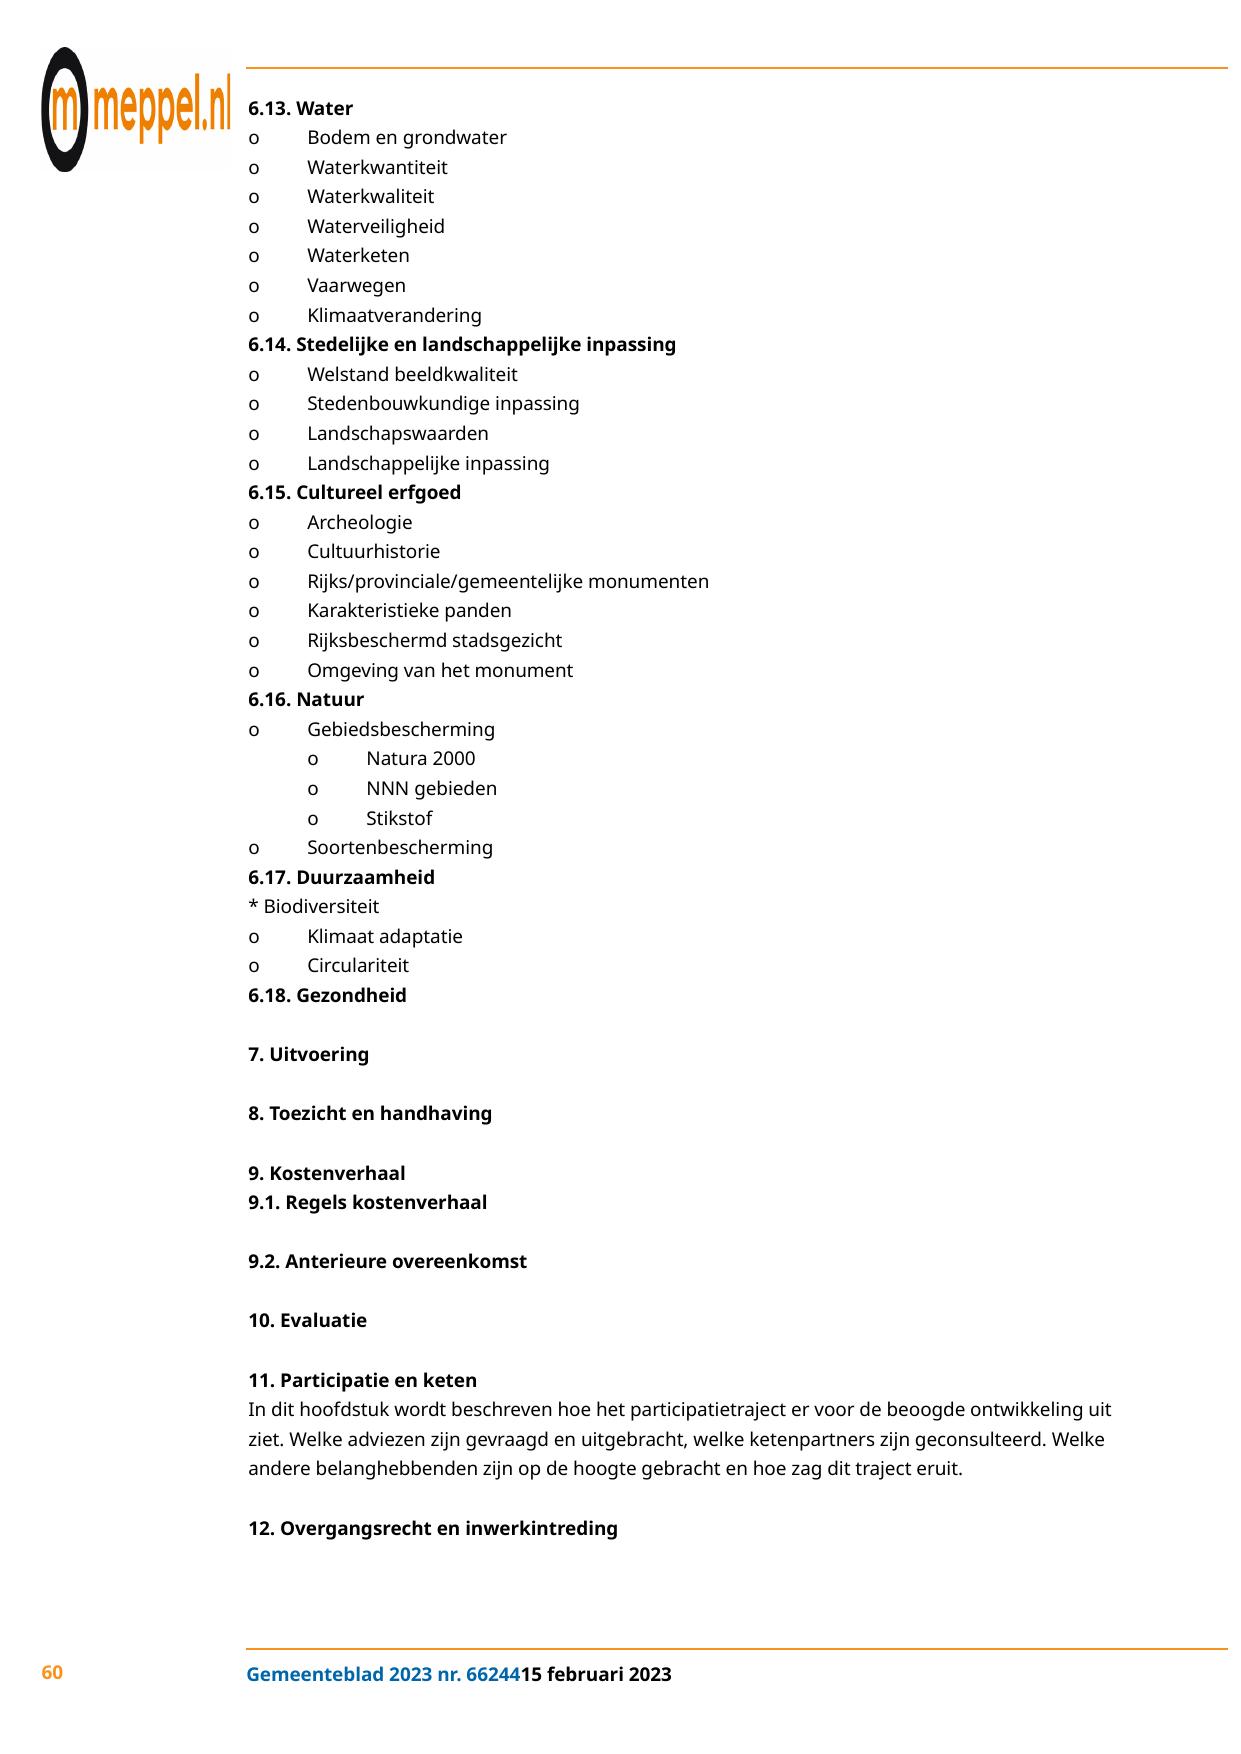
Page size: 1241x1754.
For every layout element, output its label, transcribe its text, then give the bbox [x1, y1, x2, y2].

text 9.2. Anterieure overeenkomst [248, 1248, 1152, 1274]
text 9.1. Regels kostenverhaal [248, 1189, 1152, 1215]
text 6.16. Natuur [248, 686, 1152, 712]
text 10. Evaluatie [248, 1308, 1152, 1333]
list Stedenbouwkundige inpassing [248, 391, 1152, 416]
list Vaarwegen [248, 272, 1152, 298]
text 9. Kostenverhaal [248, 1160, 1152, 1186]
text 6.14. Stedelijke en landschappelijke inpassing [248, 331, 1152, 357]
list Klimaat adaptatie [248, 923, 1152, 949]
text 6.17. Duurzaamheid [248, 864, 1152, 890]
list Rijksbeschermd stadsgezicht [248, 627, 1152, 653]
picture [41, 47, 231, 172]
list Klimaatverandering [248, 302, 1152, 328]
list Rijks/provinciale/gemeentelijke monumenten [248, 568, 1152, 594]
list Soortenbescherming [248, 834, 1152, 860]
list Omgeving van het monument [248, 657, 1152, 683]
list Karakteristieke panden [248, 598, 1152, 623]
text 7. Uitvoering [248, 1041, 1152, 1067]
list Welstand beeldkwaliteit [248, 361, 1152, 387]
text 12. Overgangsrecht en inwerkintreding [248, 1515, 1152, 1541]
list Waterveiligheid [248, 213, 1152, 239]
list Archeologie [248, 509, 1152, 535]
list Landschapswaarden [248, 420, 1152, 446]
text * Biodiversiteit [248, 893, 1152, 919]
text In dit hoofdstuk wordt beschreven hoe het participatietraject er voor de beoogde ontwikkeling uit ziet. Welke adviezen zijn gevraagd en uitgebracht, welke ketenpartners zijn geconsulteerd. Welke andere belanghebbenden zijn op de hoogte gebracht en hoe zag dit traject eruit. [248, 1396, 1152, 1481]
list Bodem en grondwater [248, 124, 1152, 150]
list Stikstof [307, 805, 1152, 831]
list NNN gebieden [307, 775, 1152, 801]
text 6.13. Water [248, 95, 1152, 121]
list Waterketen [248, 243, 1152, 268]
text 8. Toezicht en handhaving [248, 1101, 1152, 1126]
list Waterkwantiteit [248, 154, 1152, 180]
text 6.15. Cultureel erfgoed [248, 479, 1152, 505]
list Landschappelijke inpassing [248, 450, 1152, 476]
text 11. Participatie en keten [248, 1367, 1152, 1393]
list Circulariteit [248, 953, 1152, 978]
list Gebiedsbescherming [248, 716, 1152, 742]
list Cultuurhistorie [248, 538, 1152, 564]
list Waterkwaliteit [248, 183, 1152, 209]
text 6.18. Gezondheid [248, 982, 1152, 1008]
list Natura 2000 [307, 746, 1152, 771]
